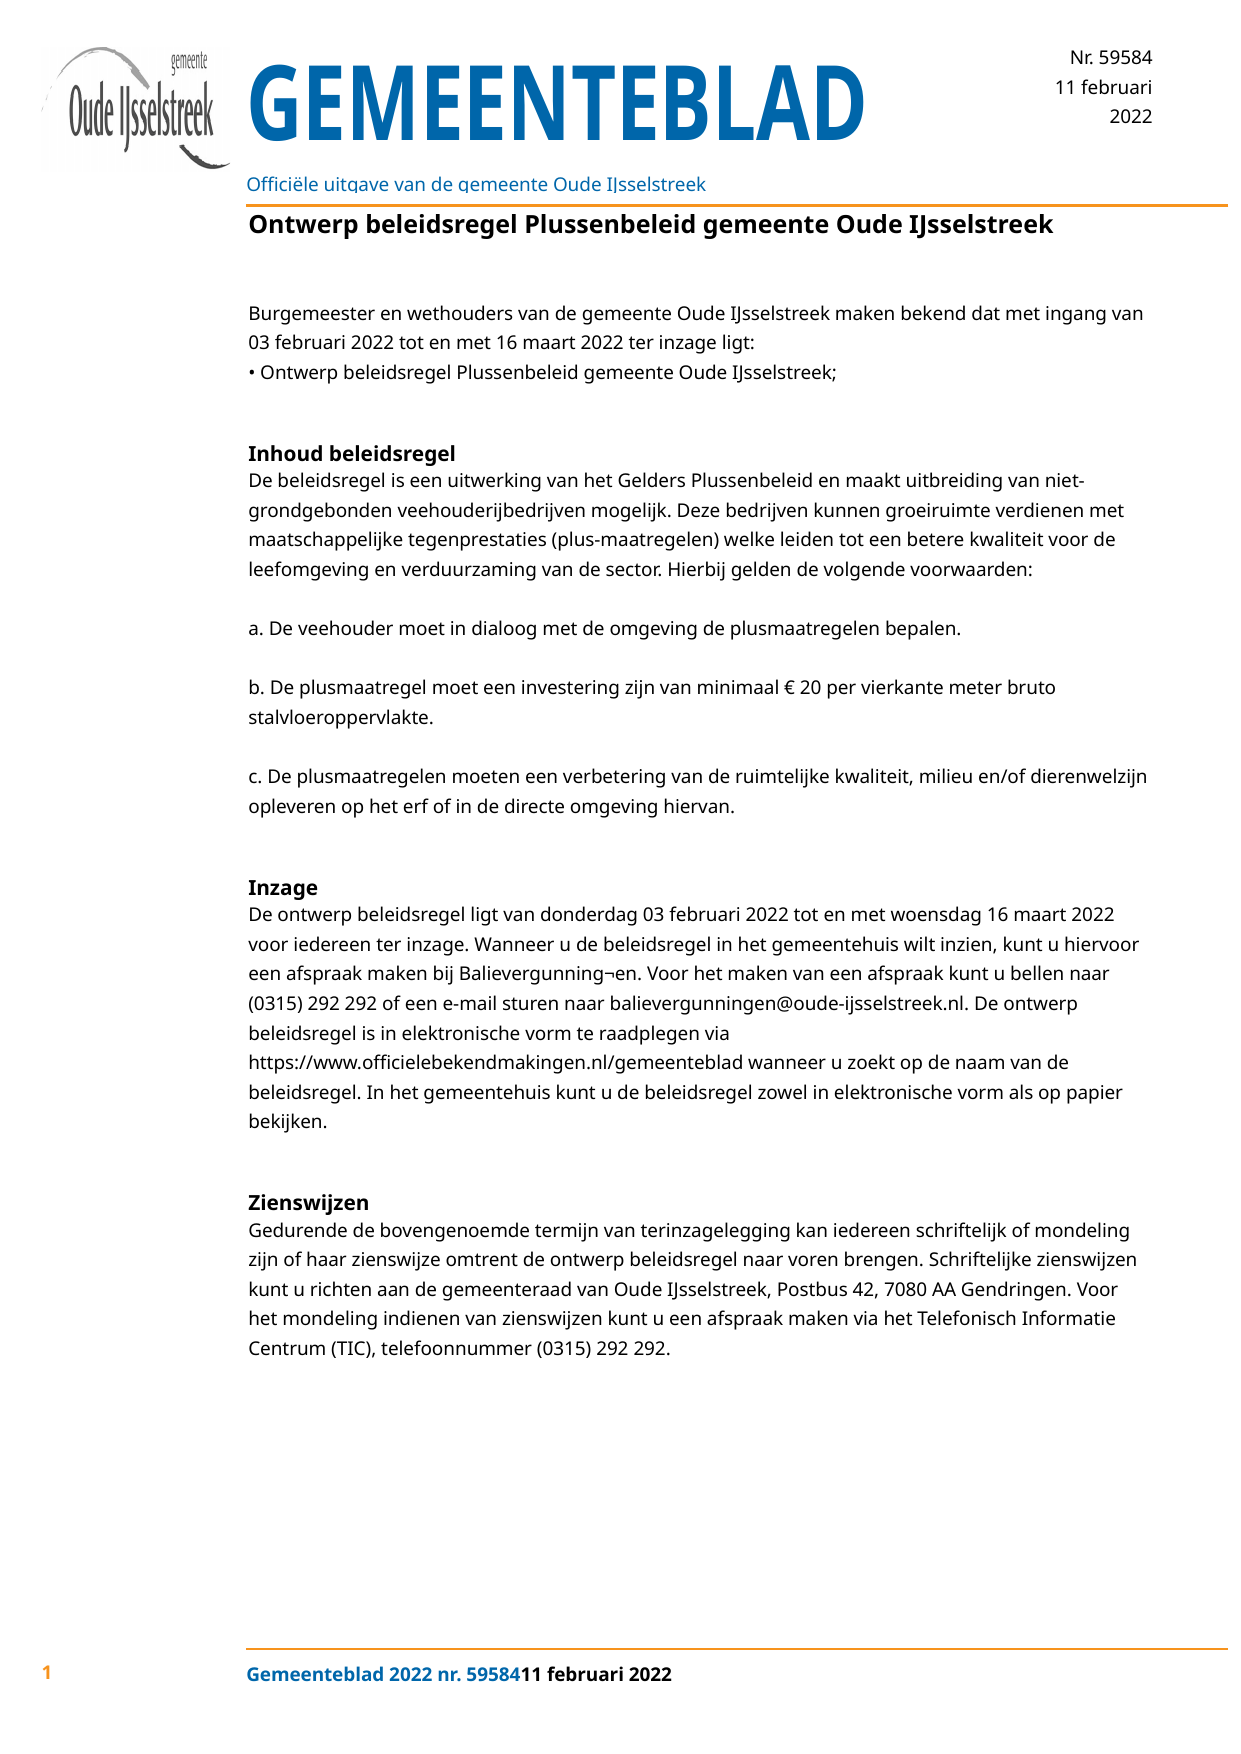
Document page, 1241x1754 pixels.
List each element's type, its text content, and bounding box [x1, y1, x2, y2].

text c. De plusmaatregelen moeten een verbetering van de ruimtelijke kwaliteit, milieu en/of dierenwelzijn opleveren op het erf of in de directe omgeving hiervan. [248, 763, 1152, 819]
text Ontwerp beleidsregel Plussenbeleid gemeente Oude IJsselstreek [248, 207, 1152, 241]
picture [41, 47, 231, 172]
text Inzage [248, 873, 1152, 901]
text Zienswijzen [248, 1188, 1152, 1217]
text De ontwerp beleidsregel ligt van donderdag 03 februari 2022 tot en met woensdag 16 maart 2022 voor iedereen ter inzage. Wanneer u de beleidsregel in het gemeentehuis wilt inzien, kunt u hiervoor een afspraak maken bij Balievergunning¬en. Voor het maken van een afspraak kunt u bellen naar (0315) 292 292 of een e-mail sturen naar balievergunningen@oude-ijsselstreek.nl. De ontwerp beleidsregel is in elektronische vorm te raadplegen via https://www.officielebekendmakingen.nl/gemeenteblad wanneer u zoekt op de naam van de beleidsregel. In het gemeentehuis kunt u de beleidsregel zowel in elektronische vorm als op papier bekijken. [248, 901, 1152, 1134]
text Inhoud beleidsregel [248, 439, 1152, 467]
text De beleidsregel is een uitwerking van het Gelders Plussenbeleid en maakt uitbreiding van niet-grondgebonden veehouderijbedrijven mogelijk. Deze bedrijven kunnen groeiruimte verdienen met maatschappelijke tegenprestaties (plus-maatregelen) welke leiden tot een betere kwaliteit voor de leefomgeving en verduurzaming van de sector. Hierbij gelden de volgende voorwaarden: [248, 467, 1152, 582]
text • Ontwerp beleidsregel Plussenbeleid gemeente Oude IJsselstreek; [248, 359, 1152, 385]
text a. De veehouder moet in dialoog met de omgeving de plusmaatregelen bepalen. [248, 615, 1152, 641]
text Gedurende de bovengenoemde termijn van terinzagelegging kan iedereen schriftelijk of mondeling zijn of haar zienswijze omtrent de ontwerp beleidsregel naar voren brengen. Schriftelijke zienswijzen kunt u richten aan de gemeenteraad van Oude IJsselstreek, Postbus 42, 7080 AA Gendringen. Voor het mondeling indienen van zienswijzen kunt u een afspraak maken via het Telefonisch Informatie Centrum (TIC), telefoonnummer (0315) 292 292. [248, 1217, 1152, 1361]
text Burgemeester en wethouders van de gemeente Oude IJsselstreek maken bekend dat met ingang van 03 februari 2022 tot en met 16 maart 2022 ter inzage ligt: [248, 300, 1152, 355]
text b. De plusmaatregel moet een investering zijn van minimaal € 20 per vierkante meter bruto stalvloeroppervlakte. [248, 674, 1152, 730]
